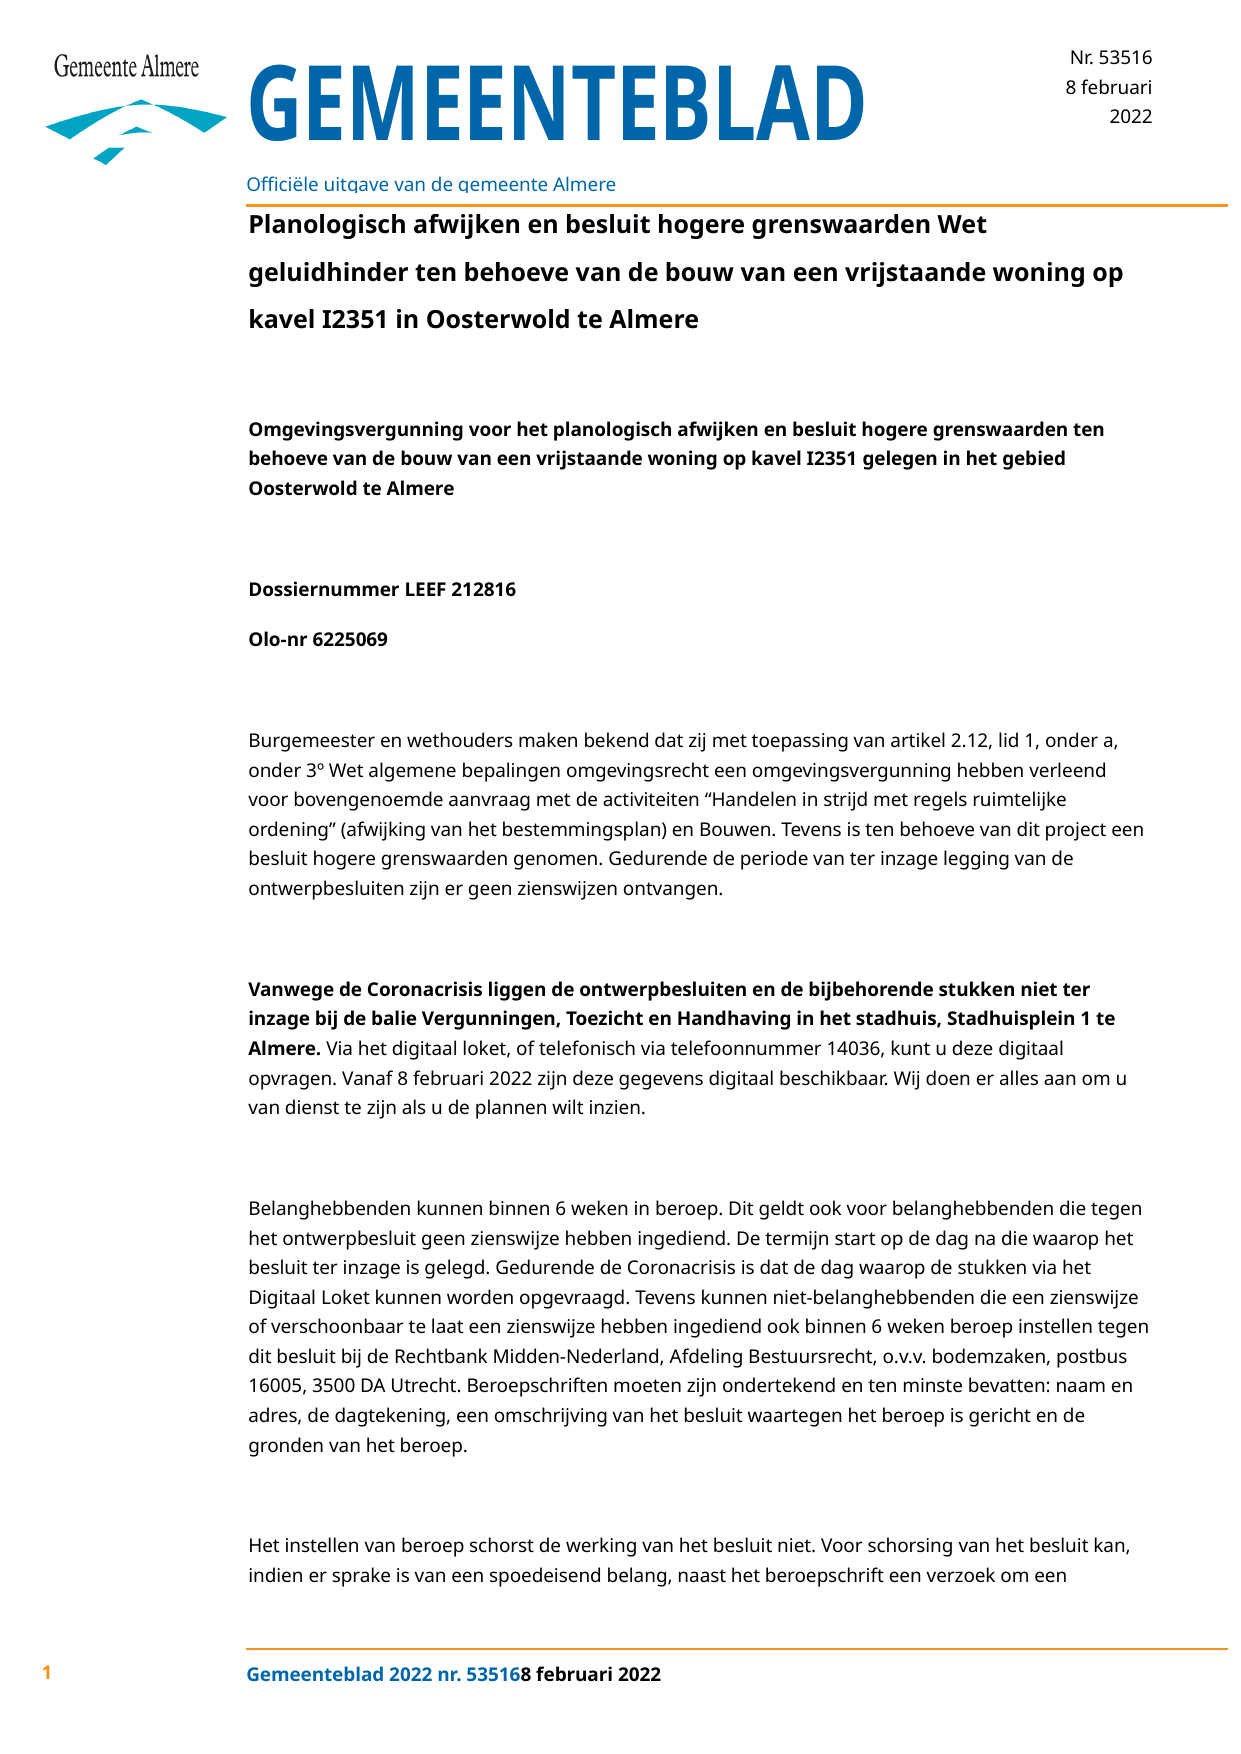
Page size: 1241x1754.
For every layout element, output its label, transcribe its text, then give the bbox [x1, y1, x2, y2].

picture [41, 47, 231, 172]
text Dossiernummer LEEF 212816 [248, 576, 1152, 602]
text Planologisch afwijken en besluit hogere grenswaarden Wet geluidhinder ten behoeve van de bouw van een vrijstaande woning op kavel I2351 in Oosterwold te Almere [248, 207, 1152, 336]
text Olo-nr 6225069 [248, 626, 1152, 652]
text Het instellen van beroep schorst de werking van het besluit niet. Voor schorsing van het besluit kan, indien er sprake is van een spoedeisend belang, naast het beroepschrift een verzoek om een [248, 1533, 1152, 1588]
text Vanwege de Coronacrisis liggen de ontwerpbesluiten en de bijbehorende stukken niet ter inzage bij de balie Vergunningen, Toezicht en Handhaving in het stadhuis, Stadhuisplein 1 te Almere. Via het digitaal loket, of telefonisch via telefoonnummer 14036, kunt u deze digitaal opvragen. Vanaf 8 februari 2022 zijn deze gegevens digitaal beschikbaar. Wij doen er alles aan om u van dienst te zijn als u de plannen wilt inzien. [248, 976, 1152, 1120]
text Burgemeester en wethouders maken bekend dat zij met toepassing van artikel 2.12, lid 1, onder a, onder 3º Wet algemene bepalingen omgevingsrecht een omgevingsvergunning hebben verleend voor bovengenoemde aanvraag met de activiteiten “Handelen in strijd met regels ruimtelijke ordening” (afwijking van het bestemmingsplan) en Bouwen. Tevens is ten behoeve van dit project een besluit hogere grenswaarden genomen. Gedurende de periode van ter inzage legging van de ontwerpbesluiten zijn er geen zienswijzen ontvangen. [248, 727, 1152, 901]
text Omgevingsvergunning voor het planologisch afwijken en besluit hogere grenswaarden ten behoeve van de bouw van een vrijstaande woning op kavel I2351 gelegen in het gebied Oosterwold te Almere [248, 416, 1152, 501]
text Belanghebbenden kunnen binnen 6 weken in beroep. Dit geldt ook voor belanghebbenden die tegen het ontwerpbesluit geen zienswijze hebben ingediend. De termijn start op de dag na die waarop het besluit ter inzage is gelegd. Gedurende de Coronacrisis is dat de dag waarop de stukken via het Digitaal Loket kunnen worden opgevraagd. Tevens kunnen niet-belanghebbenden die een zienswijze of verschoonbaar te laat een zienswijze hebben ingediend ook binnen 6 weken beroep instellen tegen dit besluit bij de Rechtbank Midden-Nederland, Afdeling Bestuursrecht, o.v.v. bodemzaken, postbus 16005, 3500 DA Utrecht. Beroepschriften moeten zijn ondertekend en ten minste bevatten: naam en adres, de dagtekening, een omschrijving van het besluit waartegen het beroep is gericht en de gronden van het beroep. [248, 1195, 1152, 1457]
